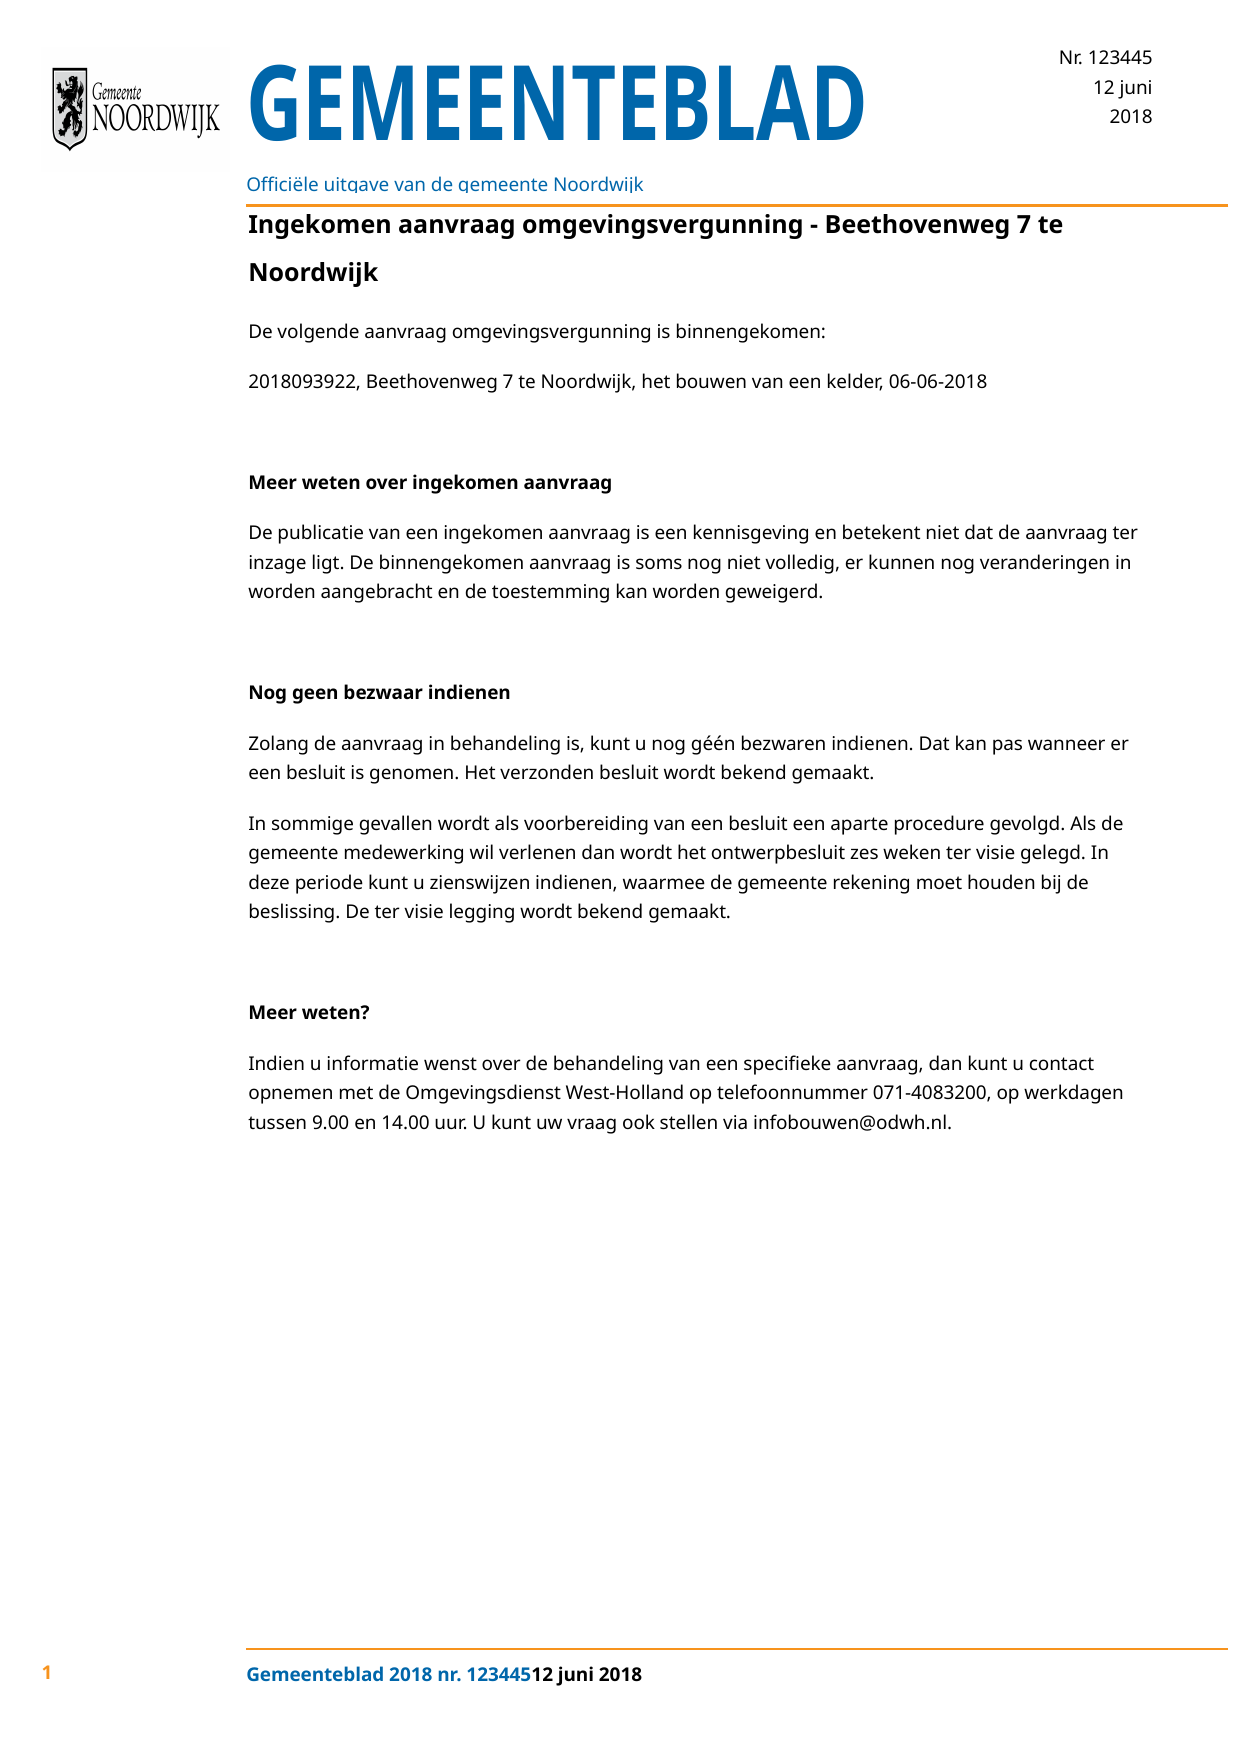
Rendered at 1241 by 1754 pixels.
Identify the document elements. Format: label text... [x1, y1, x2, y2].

text Indien u informatie wenst over de behandeling van een specifieke aanvraag, dan kunt u contact opnemen met de Omgevingsdienst West-Holland op telefoonnummer 071-4083200, op werkdagen tussen 9.00 en 14.00 uur. U kunt uw vraag ook stellen via infobouwen@odwh.nl. [248, 1050, 1152, 1135]
text In sommige gevallen wordt als voorbereiding van een besluit een aparte procedure gevolgd. Als de gemeente medewerking wil verlenen dan wordt het ontwerpbesluit zes weken ter visie gelegd. In deze periode kunt u zienswijzen indienen, waarmee de gemeente rekening moet houden bij de beslissing. De ter visie legging wordt bekend gemaakt. [248, 810, 1152, 924]
text 2018093922, Beethovenweg 7 te Noordwijk, het bouwen van een kelder, 06-06-2018 [248, 368, 1152, 394]
text De publicatie van een ingekomen aanvraag is een kennisgeving en betekent niet dat de aanvraag ter inzage ligt. De binnengekomen aanvraag is soms nog niet volledig, er kunnen nog veranderingen in worden aangebracht en de toestemming kan worden geweigerd. [248, 519, 1152, 604]
text Nog geen bezwaar indienen [248, 679, 1152, 705]
picture [41, 47, 231, 172]
text Zolang de aanvraag in behandeling is, kunt u nog géén bezwaren indienen. Dat kan pas wanneer er een besluit is genomen. Het verzonden besluit wordt bekend gemaakt. [248, 730, 1152, 785]
text Meer weten? [248, 999, 1152, 1025]
text Meer weten over ingekomen aanvraag [248, 469, 1152, 495]
text Ingekomen aanvraag omgevingsvergunning - Beethovenweg 7 te Noordwijk [248, 207, 1152, 288]
text De volgende aanvraag omgevingsvergunning is binnengekomen: [248, 318, 1152, 344]
